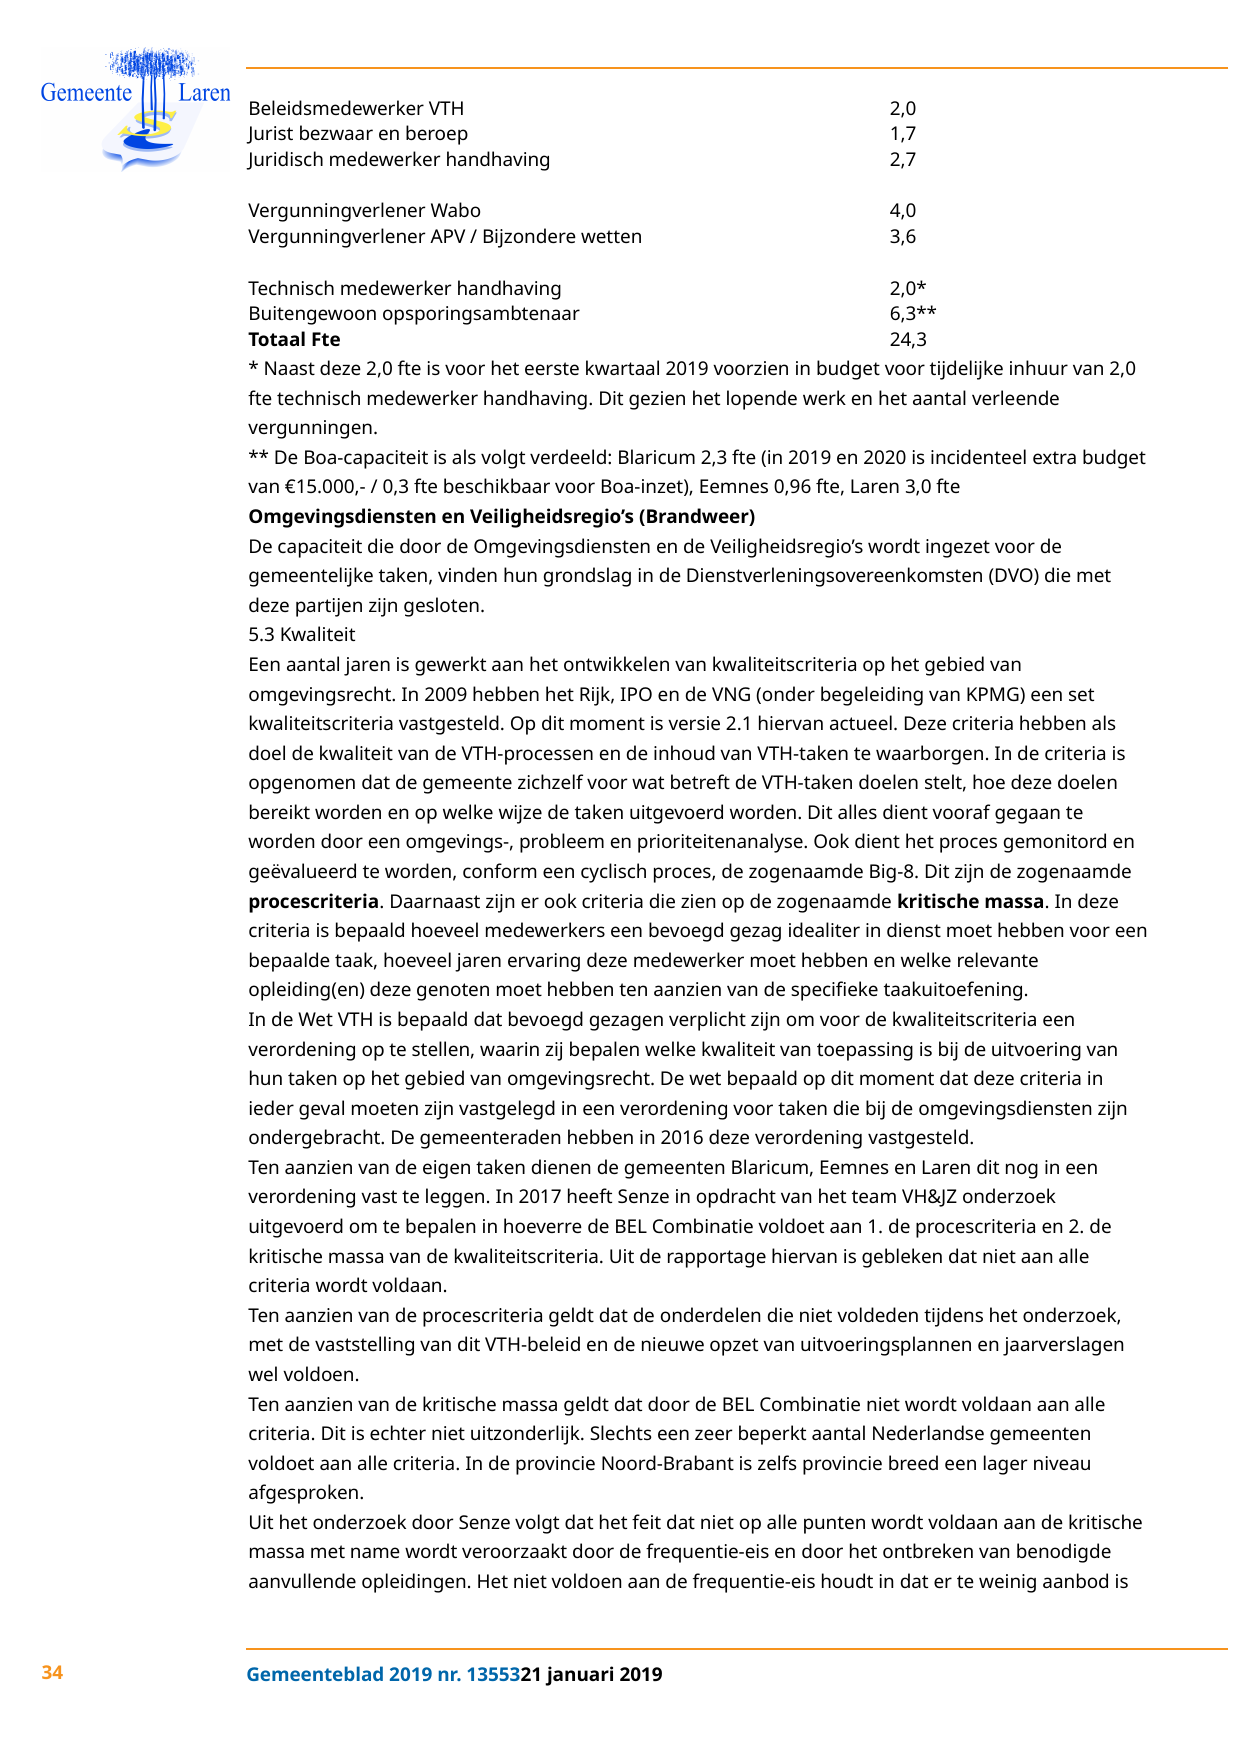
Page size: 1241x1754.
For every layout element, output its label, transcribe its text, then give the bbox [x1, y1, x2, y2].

table_cell 1,7 [890, 121, 1152, 146]
text In de Wet VTH is bepaald dat bevoegd gezagen verplicht zijn om voor de kwaliteitscriteria een verordening op te stellen, waarin zij bepalen welke kwaliteit van toepassing is bij de uitvoering van hun taken op het gebied van omgevingsrecht. De wet bepaald op dit moment dat deze criteria in ieder geval moeten zijn vastgelegd in een verordening voor taken die bij de omgevingsdiensten zijn ondergebracht. De gemeenteraden hebben in 2016 deze verordening vastgesteld. [248, 1006, 1152, 1150]
table_cell 24,3 [890, 326, 1152, 352]
table_cell 6,3** [890, 301, 1152, 326]
text * Naast deze 2,0 fte is voor het eerste kwartaal 2019 voorzien in budget voor tijdelijke inhuur van 2,0 fte technisch medewerker handhaving. Dit gezien het lopende werk en het aantal verleende vergunningen. [248, 355, 1152, 440]
table_cell 2,0* [890, 275, 1152, 301]
table_cell Buitengewoon opsporingsambtenaar [248, 301, 889, 326]
table_cell 3,6 [890, 224, 1152, 249]
table_cell Beleidsmedewerker VTH [248, 95, 889, 121]
text ** De Boa-capaciteit is als volgt verdeeld: Blaricum 2,3 fte (in 2019 en 2020 is incidenteel extra budget van €15.000,- / 0,3 fte beschikbaar voor Boa-inzet), Eemnes 0,96 fte, Laren 3,0 fte [248, 444, 1152, 499]
table_cell [890, 249, 1152, 275]
picture [41, 47, 231, 172]
table_cell Vergunningverlener APV / Bijzondere wetten [248, 224, 889, 249]
table_cell Jurist bezwaar en beroep [248, 121, 889, 146]
table_cell 2,0 [890, 95, 1152, 121]
table_cell 4,0 [890, 198, 1152, 223]
table_cell [248, 249, 889, 275]
table_cell Totaal Fte [248, 326, 889, 352]
table_cell [890, 172, 1152, 198]
text 5.3 Kwaliteit [248, 622, 1152, 647]
text Een aantal jaren is gewerkt aan het ontwikkelen van kwaliteitscriteria op het gebied van omgevingsrecht. In 2009 hebben het Rijk, IPO en de VNG (onder begeleiding van KPMG) een set kwaliteitscriteria vastgesteld. Op dit moment is versie 2.1 hiervan actueel. Deze criteria hebben als doel de kwaliteit van de VTH-processen en de inhoud van VTH-taken te waarborgen. In de criteria is opgenomen dat de gemeente zichzelf voor wat betreft de VTH-taken doelen stelt, hoe deze doelen bereikt worden en op welke wijze de taken uitgevoerd worden. Dit alles dient vooraf gegaan te worden door een omgevings-, probleem en prioriteitenanalyse. Ook dient het proces gemonitord en geëvalueerd te worden, conform een cyclisch proces, de zogenaamde Big-8. Dit zijn de zogenaamde procescriteria. Daarnaast zijn er ook criteria die zien op de zogenaamde kritische massa. In deze criteria is bepaald hoeveel medewerkers een bevoegd gezag idealiter in dienst moet hebben voor een bepaalde taak, hoeveel jaren ervaring deze medewerker moet hebben en welke relevante opleiding(en) deze genoten moet hebben ten aanzien van de specifieke taakuitoefening. [248, 651, 1152, 1002]
table_cell [248, 172, 889, 198]
text De capaciteit die door de Omgevingsdiensten en de Veiligheidsregio’s wordt ingezet voor de gemeentelijke taken, vinden hun grondslag in de Dienstverleningsovereenkomsten (DVO) die met deze partijen zijn gesloten. [248, 533, 1152, 618]
text Ten aanzien van de procescriteria geldt dat de onderdelen die niet voldeden tijdens het onderzoek, met de vaststelling van dit VTH-beleid en de nieuwe opzet van uitvoeringsplannen en jaarverslagen wel voldoen. [248, 1302, 1152, 1387]
table_cell Technisch medewerker handhaving [248, 275, 889, 301]
table_cell Vergunningverlener Wabo [248, 198, 889, 223]
text Ten aanzien van de eigen taken dienen de gemeenten Blaricum, Eemnes en Laren dit nog in een verordening vast te leggen. In 2017 heeft Senze in opdracht van het team VH&JZ onderzoek uitgevoerd om te bepalen in hoeverre de BEL Combinatie voldoet aan 1. de procescriteria en 2. de kritische massa van de kwaliteitscriteria. Uit de rapportage hiervan is gebleken dat niet aan alle criteria wordt voldaan. [248, 1154, 1152, 1298]
text Ten aanzien van de kritische massa geldt dat door de BEL Combinatie niet wordt voldaan aan alle criteria. Dit is echter niet uitzonderlijk. Slechts een zeer beperkt aantal Nederlandse gemeenten voldoet aan alle criteria. In de provincie Noord-Brabant is zelfs provincie breed een lager niveau afgesproken. [248, 1391, 1152, 1505]
table_cell 2,7 [890, 146, 1152, 172]
text Omgevingsdiensten en Veiligheidsregio’s (Brandweer) [248, 503, 1152, 529]
text Uit het onderzoek door Senze volgt dat het feit dat niet op alle punten wordt voldaan aan de kritische massa met name wordt veroorzaakt door de frequentie-eis en door het ontbreken van benodigde aanvullende opleidingen. Het niet voldoen aan de frequentie-eis houdt in dat er te weinig aanbod is [248, 1509, 1152, 1594]
table_cell Juridisch medewerker handhaving [248, 146, 889, 172]
